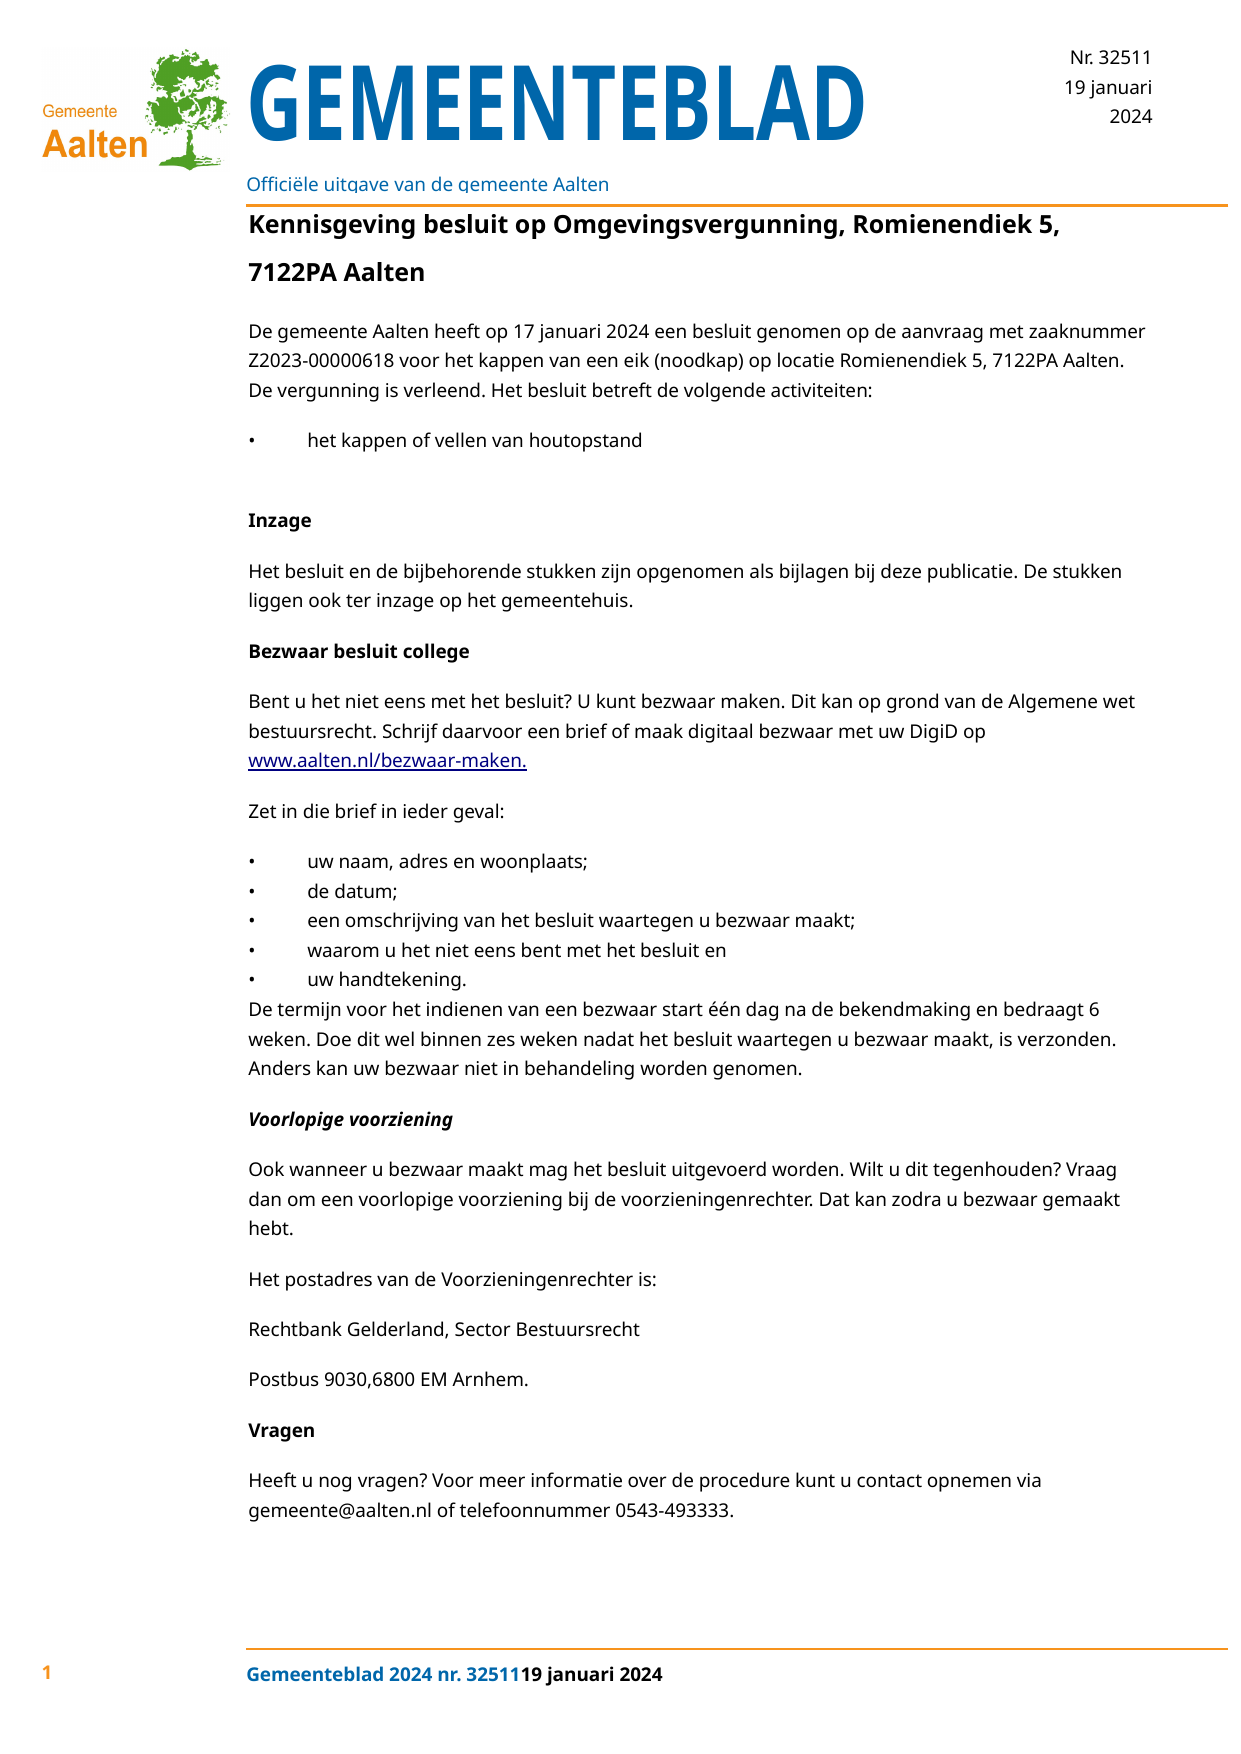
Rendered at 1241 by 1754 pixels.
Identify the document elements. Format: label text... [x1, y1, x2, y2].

list uw naam, adres en woonplaats; [248, 848, 1152, 874]
text Vragen [248, 1417, 1152, 1443]
list het kappen of vellen van houtopstand [248, 427, 1152, 453]
list uw handtekening. [248, 967, 1152, 992]
text De termijn voor het indienen van een bezwaar start één dag na de bekendmaking en bedraagt 6 weken. Doe dit wel binnen zes weken nadat het besluit waartegen u bezwaar maakt, is verzonden. Anders kan uw bezwaar niet in behandeling worden genomen. [248, 996, 1152, 1081]
text Ook wanneer u bezwaar maakt mag het besluit uitgevoerd worden. Wilt u dit tegenhouden? Vraag dan om een voorlopige voorziening bij de voorzieningenrechter. Dat kan zodra u bezwaar gemaakt hebt. [248, 1156, 1152, 1241]
list waarom u het niet eens bent met het besluit en [248, 937, 1152, 963]
list een omschrijving van het besluit waartegen u bezwaar maakt; [248, 907, 1152, 933]
text Zet in die brief in ieder geval: [248, 798, 1152, 824]
picture [41, 47, 231, 172]
list de datum; [248, 878, 1152, 904]
text Postbus 9030,6800 EM Arnhem. [248, 1367, 1152, 1392]
text Inzage [248, 507, 1152, 533]
text Rechtbank Gelderland, Sector Bestuursrecht [248, 1316, 1152, 1342]
text Bezwaar besluit college [248, 638, 1152, 664]
text Bent u het niet eens met het besluit? U kunt bezwaar maken. Dit kan op grond van de Algemene wet bestuursrecht. Schrijf daarvoor een brief of maak digitaal bezwaar met uw DigiD op www.aalten.nl/bezwaar-maken. [248, 688, 1152, 773]
text Het besluit en de bijbehorende stukken zijn opgenomen als bijlagen bij deze publicatie. De stukken liggen ook ter inzage op het gemeentehuis. [248, 558, 1152, 613]
text De gemeente Aalten heeft op 17 januari 2024 een besluit genomen op de aanvraag met zaaknummer Z2023-00000618 voor het kappen van een eik (noodkap) op locatie Romienendiek 5, 7122PA Aalten. De vergunning is verleend. Het besluit betreft de volgende activiteiten: [248, 318, 1152, 403]
text Voorlopige voorziening [248, 1106, 1152, 1132]
text Kennisgeving besluit op Omgevingsvergunning, Romienendiek 5, 7122PA Aalten [248, 207, 1152, 288]
text Het postadres van de Voorzieningenrechter is: [248, 1266, 1152, 1292]
text Heeft u nog vragen? Voor meer informatie over de procedure kunt u contact opnemen via gemeente@aalten.nl of telefoonnummer 0543-493333. [248, 1467, 1152, 1523]
